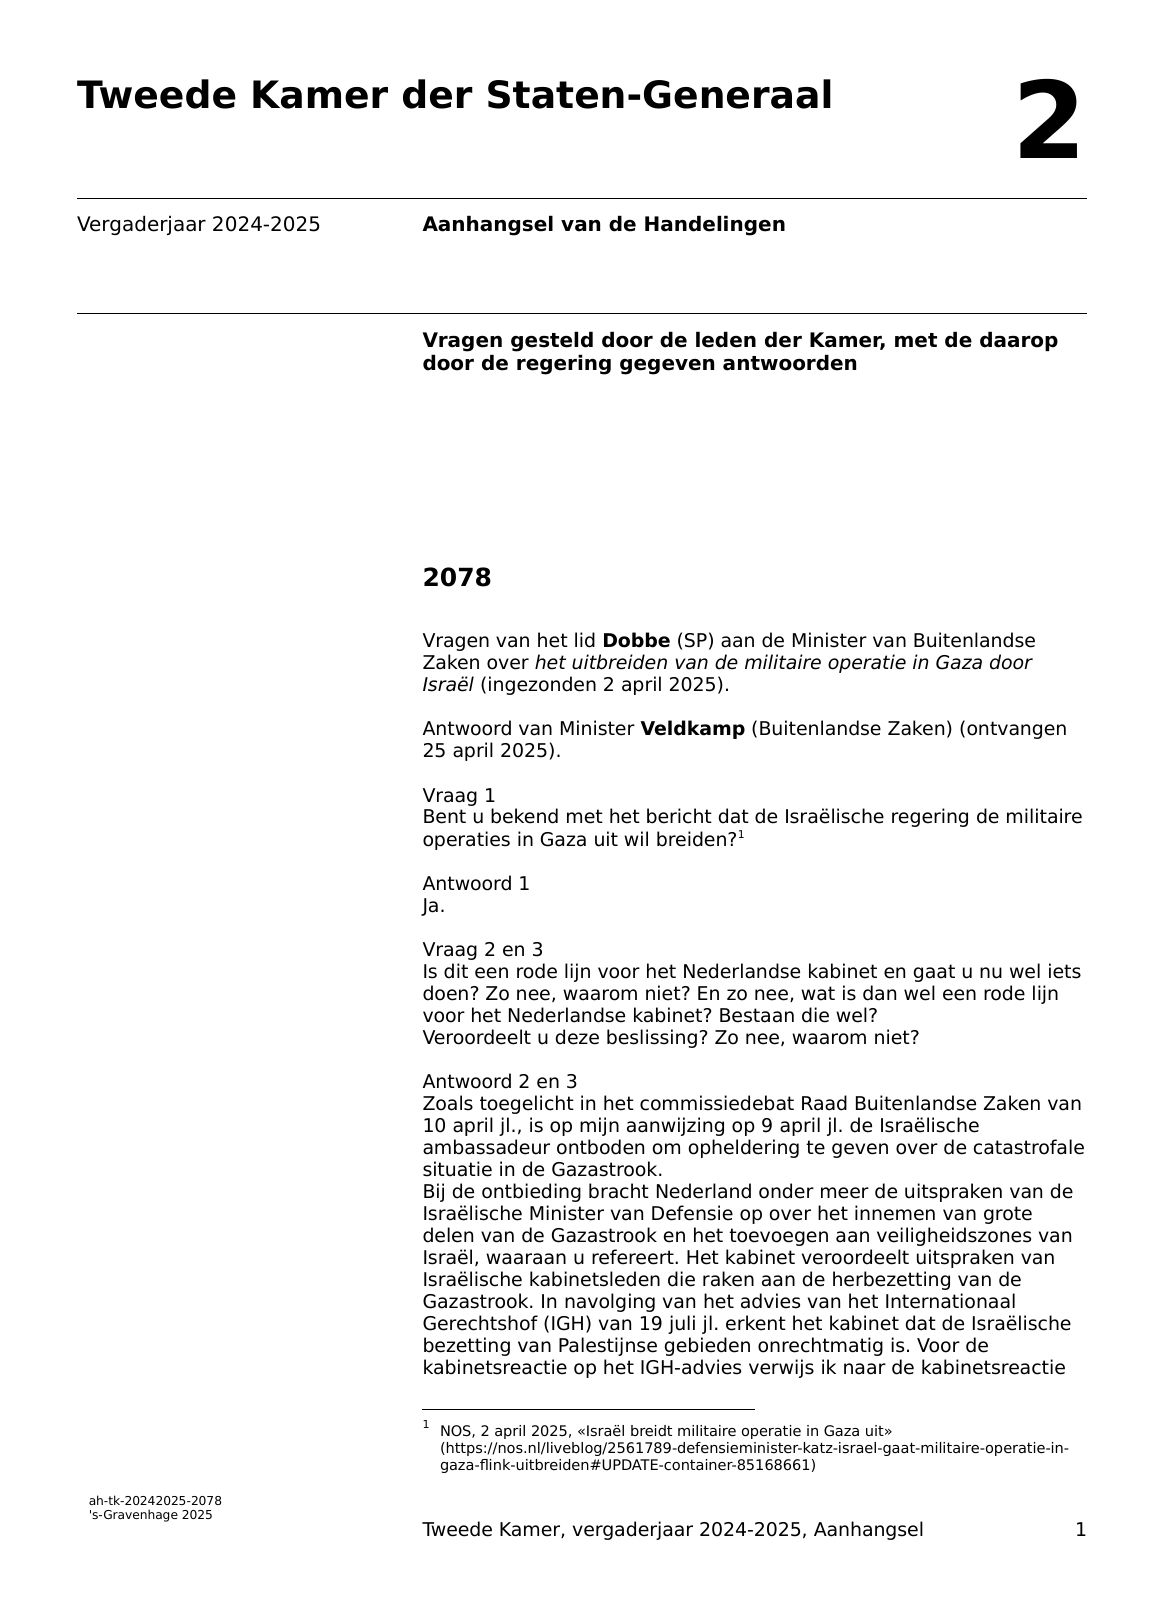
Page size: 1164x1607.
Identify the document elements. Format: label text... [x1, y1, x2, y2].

text NOS, 2 april 2025, «Israël breidt militaire operatie in Gaza uit» (https://nos.nl/liveblog/2561789-defensieminister-katz-israel-gaat-militaire-operatie-in-gaza-flink-uitbreiden#UPDATE-container-85168661) [422, 1418, 1087, 1474]
text Veroordeelt u deze beslissing? Zo nee, waarom niet? [422, 1027, 1087, 1049]
text Is dit een rode lijn voor het Nederlandse kabinet en gaat u nu wel iets doen? Zo nee, waarom niet? En zo nee, wat is dan wel een rode lijn voor het Nederlandse kabinet? Bestaan die wel? [422, 961, 1087, 1027]
table_cell Vragen gesteld door de leden der Kamer, met de daarop door de regering gegeven antwoorden [422, 314, 1087, 375]
text Antwoord 1 [422, 873, 1087, 894]
text 's-Gravenhage 2025 [88, 1508, 323, 1522]
text Vraag 2 en 3 [422, 939, 1087, 961]
text ah-tk-20242025-2078 [88, 1494, 323, 1508]
text Antwoord van Minister Veldkamp (Buitenlandse Zaken) (ontvangen 25 april 2025). [422, 718, 1087, 762]
text Vraag 1 [422, 784, 1087, 806]
text Antwoord 2 en 3 [422, 1071, 1087, 1093]
text Bent u bekend met het bericht dat de Israëlische regering de militaire operaties in Gaza uit wil breiden? [422, 806, 1087, 850]
table_cell Vergaderjaar 2024-2025 [77, 199, 422, 313]
text 2078 [422, 563, 1087, 592]
table_header Tweede Kamer der Staten-Generaal [77, 59, 886, 198]
table_header 2 [886, 59, 1087, 198]
text Zoals toegelicht in het commissiedebat Raad Buitenlandse Zaken van 10 april jl., is op mijn aanwijzing op 9 april jl. de Israëlische ambassadeur ontboden om opheldering te geven over de catastrofale situatie in de Gazastrook. [422, 1093, 1087, 1181]
table_cell [77, 314, 422, 375]
text Bij de ontbieding bracht Nederland onder meer de uitspraken van de Israëlische Minister van Defensie op over het innemen van grote delen van de Gazastrook en het toevoegen aan veiligheidszones van Israël, waaraan u refereert. Het kabinet veroordeelt uitspraken van Israëlische kabinetsleden die raken aan de herbezetting van de Gazastrook. In navolging van het advies van het Internationaal Gerechtshof (IGH) van 19 juli jl. erkent het kabinet dat de Israëlische bezetting van Palestijnse gebieden onrechtmatig is. Voor de kabinetsreactie op het IGH-advies verwijs ik naar de kabinetsreactie [422, 1181, 1087, 1378]
text Ja. [422, 894, 1087, 917]
text Vragen van het lid Dobbe (SP) aan de Minister van Buitenlandse Zaken over het uitbreiden van de militaire operatie in Gaza door Israël (ingezonden 2 april 2025). [422, 630, 1087, 696]
table_cell Aanhangsel van de Handelingen [422, 199, 1087, 313]
